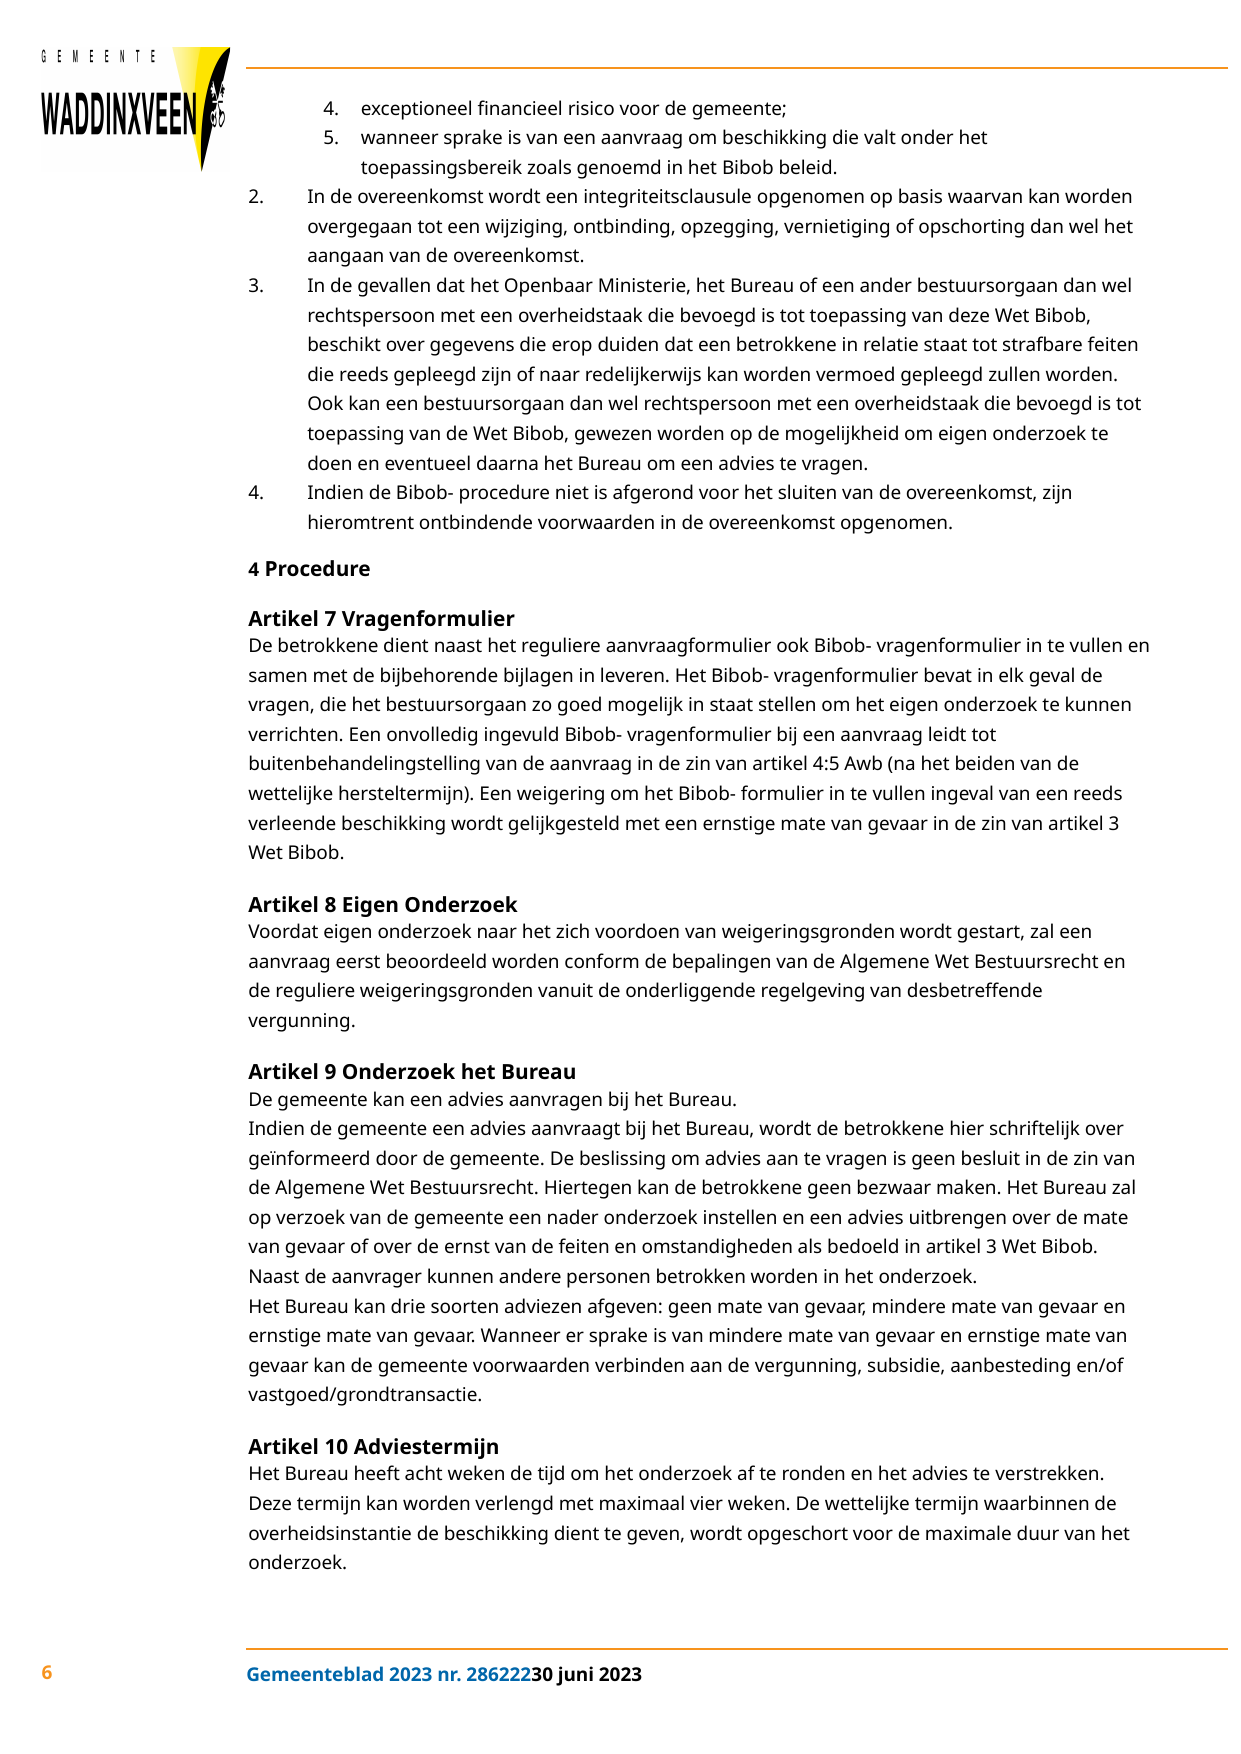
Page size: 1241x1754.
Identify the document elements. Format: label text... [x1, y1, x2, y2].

text De betrokkene dient naast het reguliere aanvraagformulier ook Bibob- vragenformulier in te vullen en samen met de bijbehorende bijlagen in leveren. Het Bibob- vragenformulier bevat in elk geval de vragen, die het bestuursorgaan zo goed mogelijk in staat stellen om het eigen onderzoek te kunnen verrichten. Een onvolledig ingevuld Bibob- vragenformulier bij een aanvraag leidt tot buitenbehandelingstelling van de aanvraag in de zin van artikel 4:5 Awb (na het beiden van de wettelijke hersteltermijn). Een weigering om het Bibob- formulier in te vullen ingeval van een reeds verleende beschikking wordt gelijkgesteld met een ernstige mate van gevaar in de zin van artikel 3 Wet Bibob. [248, 632, 1152, 865]
text Voordat eigen onderzoek naar het zich voordoen van weigeringsgronden wordt gestart, zal een aanvraag eerst beoordeeld worden conform de bepalingen van de Algemene Wet Bestuursrecht en de reguliere weigeringsgronden vanuit de onderliggende regelgeving van desbetreffende vergunning. [248, 918, 1152, 1033]
list In de gevallen dat het Openbaar Ministerie, het Bureau of een ander bestuursorgaan dan wel rechtspersoon met een overheidstaak die bevoegd is tot toepassing van deze Wet Bibob, beschikt over gegevens die erop duiden dat een betrokkene in relatie staat tot strafbare feiten die reeds gepleegd zijn of naar redelijkerwijs kan worden vermoed gepleegd zullen worden. Ook kan een bestuursorgaan dan wel rechtspersoon met een overheidstaak die bevoegd is tot toepassing van de Wet Bibob, gewezen worden op de mogelijkheid om eigen onderzoek te doen en eventueel daarna het Bureau om een advies te vragen. [248, 272, 1152, 476]
text Artikel 10 Adviestermijn [248, 1432, 1152, 1461]
text Artikel 8 Eigen Onderzoek [248, 890, 1152, 918]
text Het Bureau kan drie soorten adviezen afgeven: geen mate van gevaar, mindere mate van gevaar en ernstige mate van gevaar. Wanneer er sprake is van mindere mate van gevaar en ernstige mate van gevaar kan de gemeente voorwaarden verbinden aan de vergunning, subsidie, aanbesteding en/of vastgoed/grondtransactie. [248, 1293, 1152, 1407]
text Artikel 9 Onderzoek het Bureau [248, 1057, 1152, 1086]
text Het Bureau heeft acht weken de tijd om het onderzoek af te ronden en het advies te verstrekken. Deze termijn kan worden verlengd met maximaal vier weken. De wettelijke termijn waarbinnen de overheidsinstantie de beschikking dient te geven, wordt opgeschort voor de maximale duur van het onderzoek. [248, 1461, 1152, 1575]
text De gemeente kan een advies aanvragen bij het Bureau. [248, 1086, 1152, 1112]
list In de overeenkomst wordt een integriteitsclausule opgenomen op basis waarvan kan worden overgegaan tot een wijziging, ontbinding, opzegging, vernietiging of opschorting dan wel het aangaan van de overeenkomst. [248, 183, 1152, 268]
list Indien de Bibob- procedure niet is afgerond voor het sluiten van de overeenkomst, zijn hieromtrent ontbindende voorwaarden in de overeenkomst opgenomen. [248, 479, 1152, 535]
text 4 Procedure [248, 554, 1152, 583]
picture [41, 47, 231, 172]
text Indien de gemeente een advies aanvraagt bij het Bureau, wordt de betrokkene hier schriftelijk over geïnformeerd door de gemeente. De beslissing om advies aan te vragen is geen besluit in de zin van de Algemene Wet Bestuursrecht. Hiertegen kan de betrokkene geen bezwaar maken. Het Bureau zal op verzoek van de gemeente een nader onderzoek instellen en een advies uitbrengen over de mate van gevaar of over de ernst van de feiten en omstandigheden als bedoeld in artikel 3 Wet Bibob. Naast de aanvrager kunnen andere personen betrokken worden in het onderzoek. [248, 1115, 1152, 1289]
list wanneer sprake is van een aanvraag om beschikking die valt onder het toepassingsbereik zoals genoemd in het Bibob beleid. [323, 124, 1152, 180]
list exceptioneel financieel risico voor de gemeente; [323, 95, 1152, 121]
text Artikel 7 Vragenformulier [248, 604, 1152, 632]
